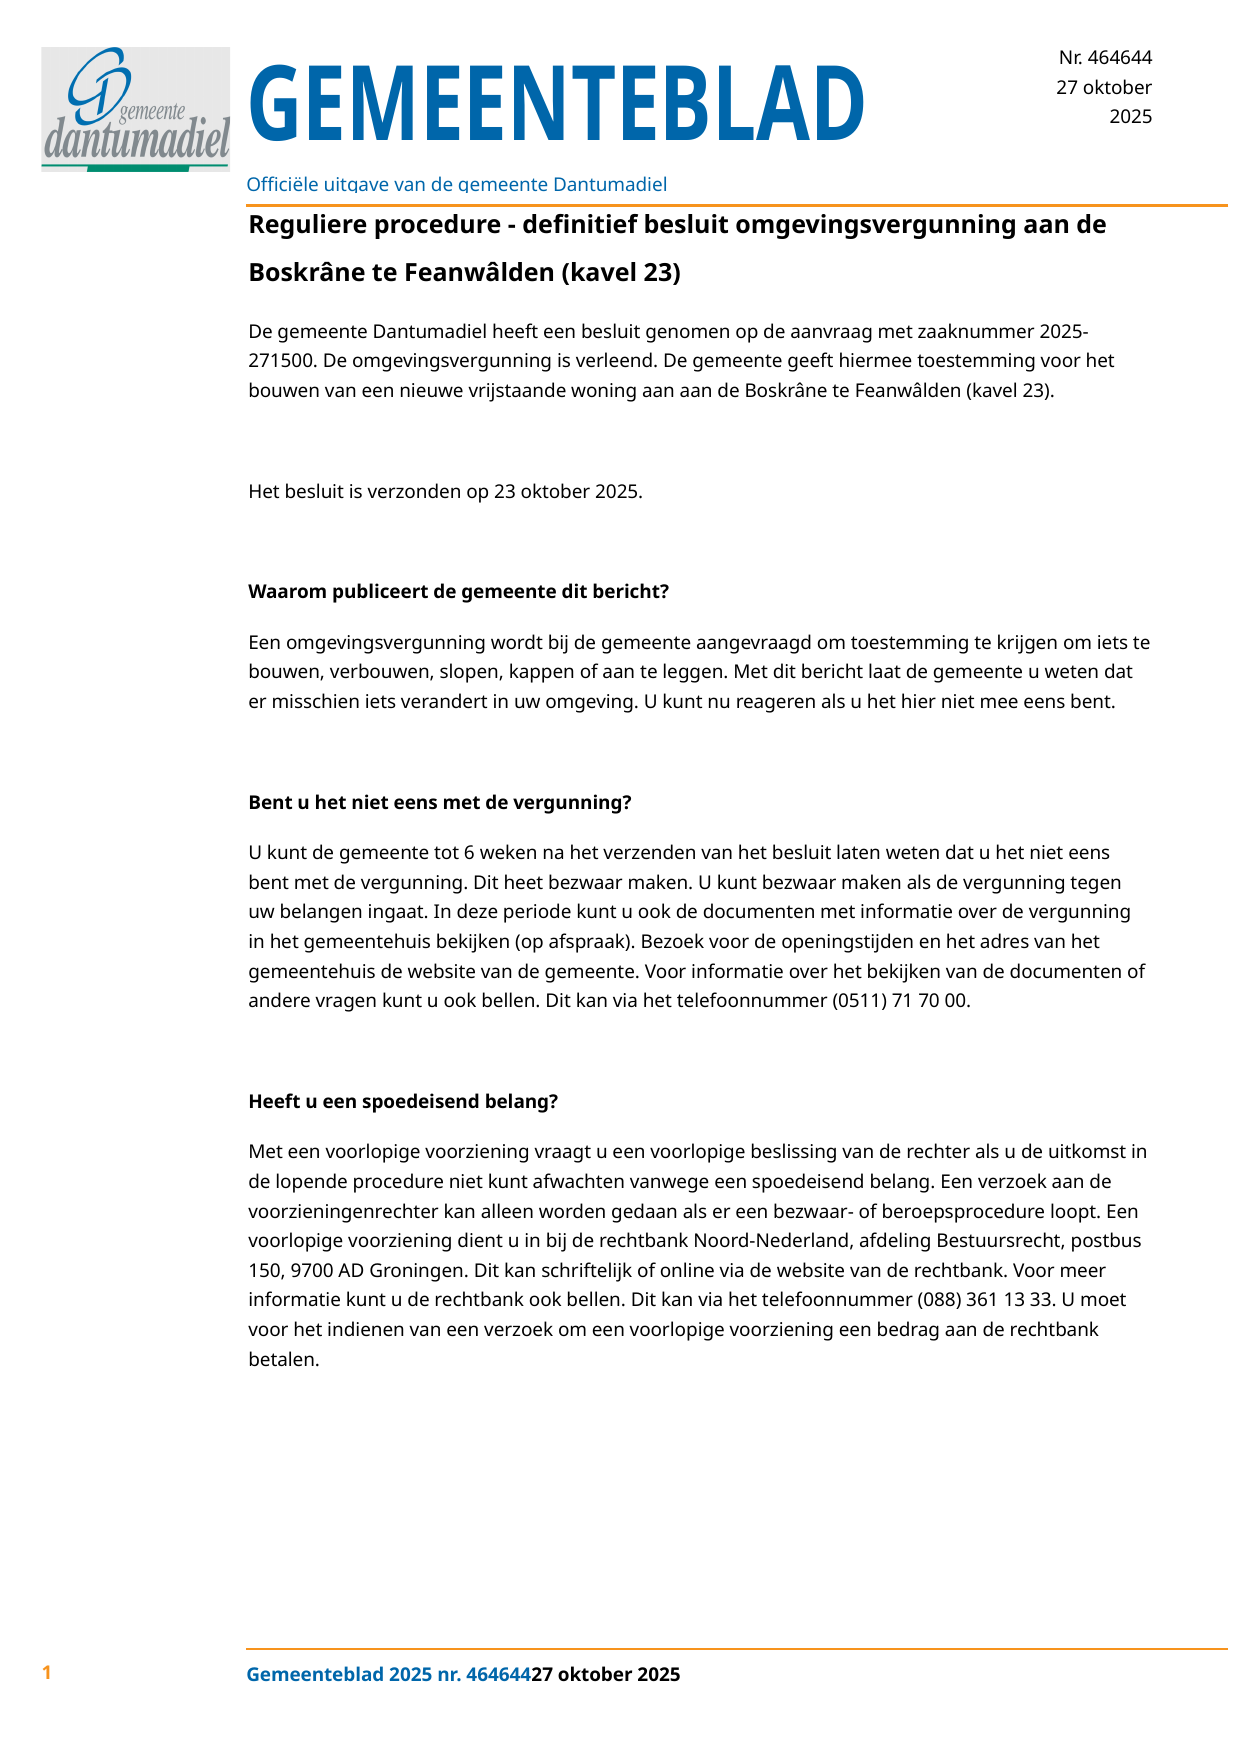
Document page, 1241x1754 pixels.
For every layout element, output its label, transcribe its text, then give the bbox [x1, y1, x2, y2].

text Het besluit is verzonden op 23 oktober 2025. [248, 478, 1152, 504]
text Een omgevingsvergunning wordt bij de gemeente aangevraagd om toestemming te krijgen om iets te bouwen, verbouwen, slopen, kappen of aan te leggen. Met dit bericht laat de gemeente u weten dat er misschien iets verandert in uw omgeving. U kunt nu reageren als u het hier niet mee eens bent. [248, 629, 1152, 714]
text De gemeente Dantumadiel heeft een besluit genomen op de aanvraag met zaaknummer 2025-271500. De omgevingsvergunning is verleend. De gemeente geeft hiermee toestemming voor het bouwen van een nieuwe vrijstaande woning aan aan de Boskrâne te Feanwâlden (kavel 23). [248, 318, 1152, 403]
text Waarom publiceert de gemeente dit bericht? [248, 579, 1152, 604]
text Heeft u een spoedeisend belang? [248, 1088, 1152, 1114]
picture [41, 47, 231, 172]
text Reguliere procedure - definitief besluit omgevingsvergunning aan de Boskrâne te Feanwâlden (kavel 23) [248, 207, 1152, 288]
text Met een voorlopige voorziening vraagt u een voorlopige beslissing van de rechter als u de uitkomst in de lopende procedure niet kunt afwachten vanwege een spoedeisend belang. Een verzoek aan de voorzieningenrechter kan alleen worden gedaan als er een bezwaar- of beroepsprocedure loopt. Een voorlopige voorziening dient u in bij de rechtbank Noord-Nederland, afdeling Bestuursrecht, postbus 150, 9700 AD Groningen. Dit kan schriftelijk of online via de website van de rechtbank. Voor meer informatie kunt u de rechtbank ook bellen. Dit kan via het telefoonnummer (088) 361 13 33. U moet voor het indienen van een verzoek om een voorlopige voorziening een bedrag aan de rechtbank betalen. [248, 1139, 1152, 1372]
text Bent u het niet eens met de vergunning? [248, 789, 1152, 815]
text U kunt de gemeente tot 6 weken na het verzenden van het besluit laten weten dat u het niet eens bent met de vergunning. Dit heet bezwaar maken. U kunt bezwaar maken als de vergunning tegen uw belangen ingaat. In deze periode kunt u ook de documenten met informatie over de vergunning in het gemeentehuis bekijken (op afspraak). Bezoek voor de openingstijden en het adres van het gemeentehuis de website van de gemeente. Voor informatie over het bekijken van de documenten of andere vragen kunt u ook bellen. Dit kan via het telefoonnummer (0511) 71 70 00. [248, 839, 1152, 1013]
